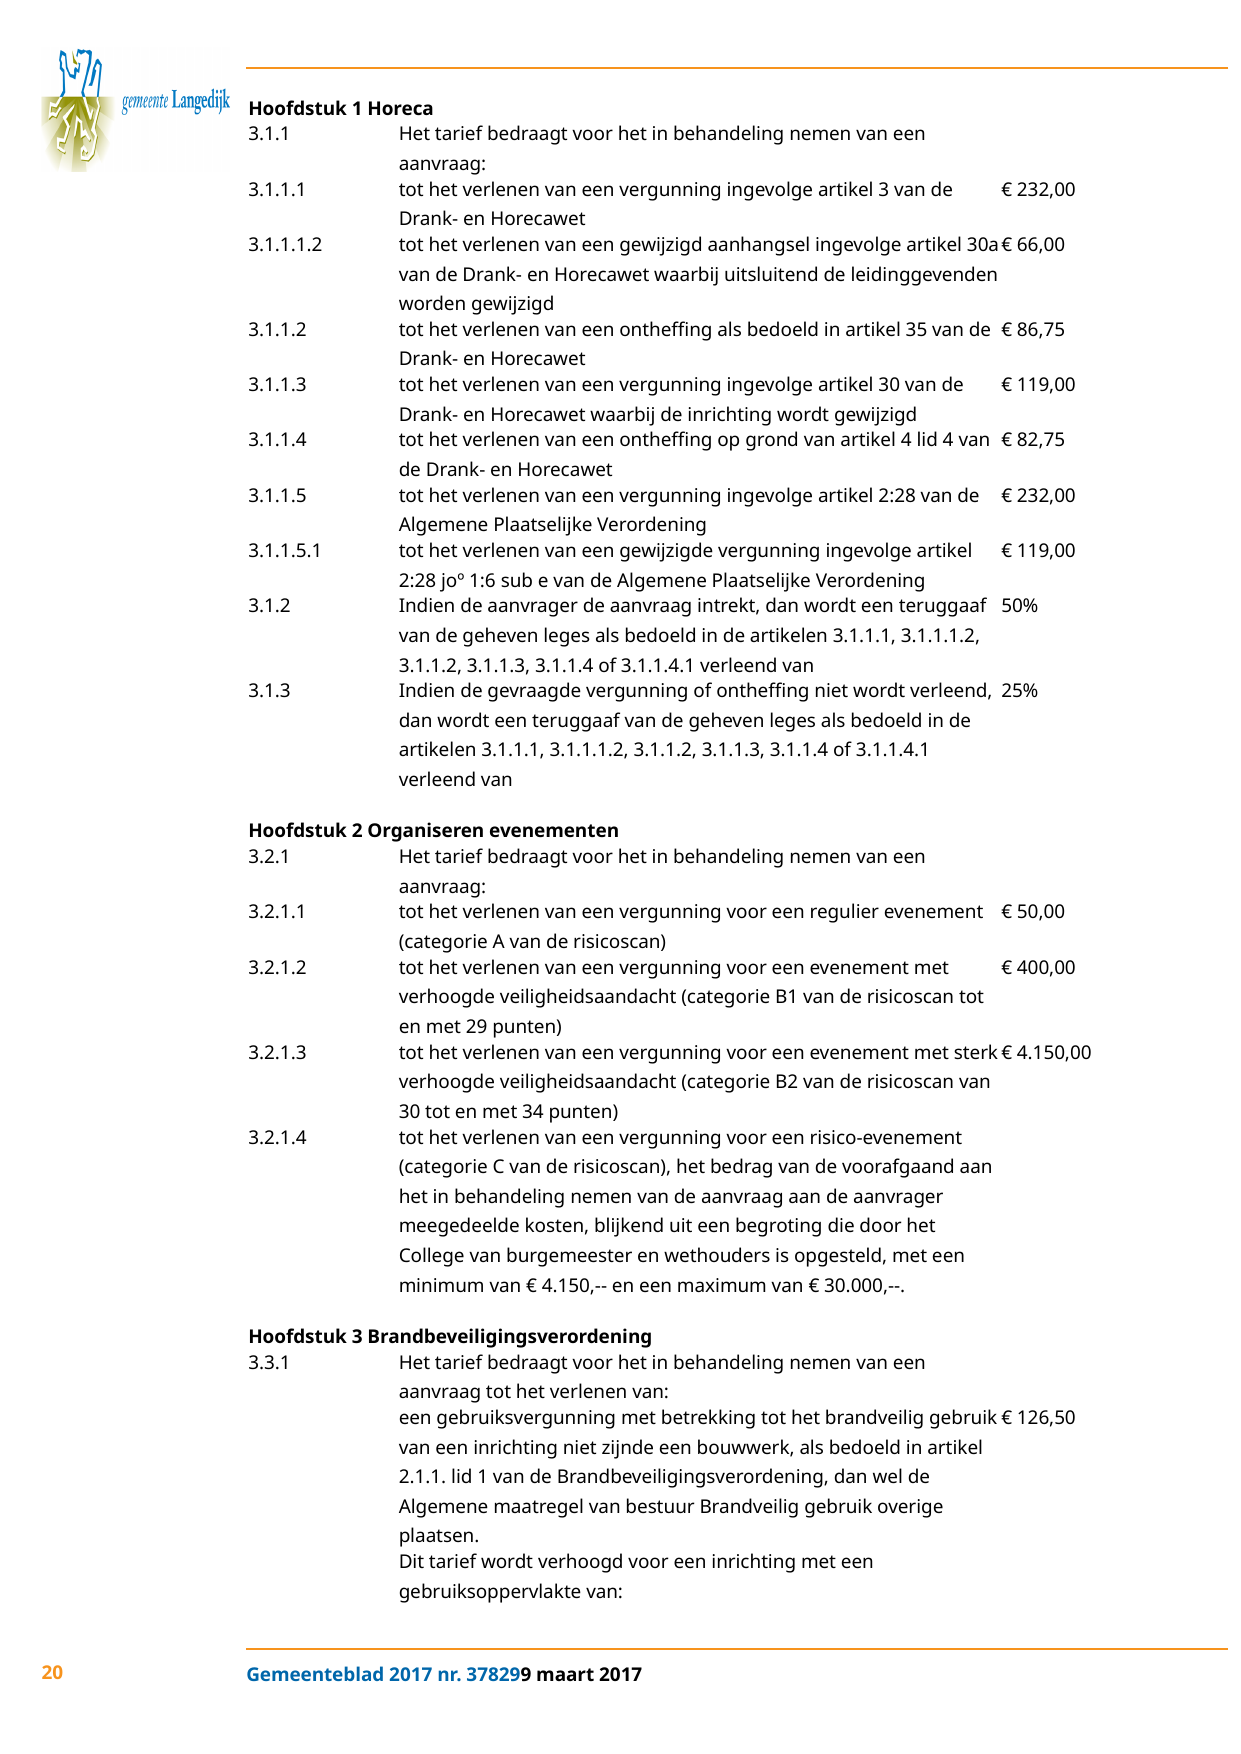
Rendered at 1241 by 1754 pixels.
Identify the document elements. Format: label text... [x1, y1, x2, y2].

table_cell Hoofdstuk 3 Brandbeveiligingsverordening [248, 1323, 1001, 1349]
table_cell 3.2.1 [248, 844, 398, 899]
table_cell Indien de aanvrager de aanvraag intrekt, dan wordt een teruggaaf van de geheven leges als bedoeld in de artikelen 3.1.1.1, 3.1.1.1.2, 3.1.1.2, 3.1.1.3, 3.1.1.4 of 3.1.1.4.1 verleend van [399, 593, 1001, 677]
table_cell tot het verlenen van een vergunning voor een evenement met sterk verhoogde veiligheidsaandacht (categorie B2 van de risicoscan van 30 tot en met 34 punten) [399, 1039, 1001, 1124]
table_cell 3.1.2 [248, 593, 398, 677]
table_cell [1001, 818, 1152, 843]
table_cell Het tarief bedraagt voor het in behandeling nemen van een aanvraag tot het verlenen van: [399, 1349, 1001, 1404]
table_cell 3.2.1.2 [248, 954, 398, 1039]
table_cell tot het verlenen van een ontheffing als bedoeld in artikel 35 van de Drank- en Horecawet [399, 316, 1001, 371]
table_cell € 66,00 [1001, 231, 1152, 316]
table_cell € 400,00 [1001, 954, 1152, 1039]
table_cell 3.2.1.1 [248, 899, 398, 954]
table_cell € 4.150,00 [1001, 1039, 1152, 1124]
table_cell € 126,50 [1001, 1404, 1152, 1548]
table_cell tot het verlenen van een gewijzigd aanhangsel ingevolge artikel 30a van de Drank- en Horecawet waarbij uitsluitend de leidinggevenden worden gewijzigd [399, 231, 1001, 316]
table_cell tot het verlenen van een vergunning ingevolge artikel 3 van de Drank- en Horecawet [399, 176, 1001, 231]
table_cell € 119,00 [1001, 371, 1152, 427]
table_cell Het tarief bedraagt voor het in behandeling nemen van een aanvraag: [399, 844, 1001, 899]
table_cell [1001, 1548, 1152, 1604]
picture [41, 47, 231, 172]
table_cell [1001, 1124, 1152, 1297]
table_cell Hoofdstuk 1 Horeca [248, 95, 1001, 121]
table_cell € 119,00 [1001, 537, 1152, 593]
table_cell [1001, 95, 1152, 121]
table_cell tot het verlenen van een vergunning voor een risico-evenement (categorie C van de risicoscan), het bedrag van de voorafgaand aan het in behandeling nemen van de aanvraag aan de aanvrager meegedeelde kosten, blijkend uit een begroting die door het College van burgemeester en wethouders is opgesteld, met een minimum van € 4.150,-- en een maximum van € 30.000,--. [399, 1124, 1001, 1297]
table_cell 3.1.1.2 [248, 316, 398, 371]
table_cell Het tarief bedraagt voor het in behandeling nemen van een aanvraag: [399, 121, 1001, 176]
table_cell [248, 1404, 398, 1548]
table_cell [1001, 792, 1152, 818]
table_cell 3.1.1.4 [248, 427, 398, 482]
table_cell [1001, 121, 1152, 176]
table_cell [399, 1298, 1001, 1323]
table_cell een gebruiksvergunning met betrekking tot het brandveilig gebruik van een inrichting niet zijnde een bouwwerk, als bedoeld in artikel 2.1.1. lid 1 van de Brandbeveiligingsverordening, dan wel de Algemene maatregel van bestuur Brandveilig gebruik overige plaatsen. [399, 1404, 1001, 1548]
table_cell € 232,00 [1001, 482, 1152, 537]
table_cell [1001, 1298, 1152, 1323]
table_cell tot het verlenen van een gewijzigde vergunning ingevolge artikel 2:28 joº 1:6 sub e van de Algemene Plaatselijke Verordening [399, 537, 1001, 593]
table_cell [399, 792, 1001, 818]
table_cell € 82,75 [1001, 427, 1152, 482]
table_cell 3.1.1.5 [248, 482, 398, 537]
table_cell 3.1.1 [248, 121, 398, 176]
table_cell [248, 792, 398, 818]
table_cell tot het verlenen van een vergunning voor een evenement met verhoogde veiligheidsaandacht (categorie B1 van de risicoscan tot en met 29 punten) [399, 954, 1001, 1039]
table_cell Dit tarief wordt verhoogd voor een inrichting met een gebruiksoppervlakte van: [399, 1548, 1001, 1604]
table_cell 3.1.1.1 [248, 176, 398, 231]
table_cell Indien de gevraagde vergunning of ontheffing niet wordt verleend, dan wordt een teruggaaf van de geheven leges als bedoeld in de artikelen 3.1.1.1, 3.1.1.1.2, 3.1.1.2, 3.1.1.3, 3.1.1.4 of 3.1.1.4.1 verleend van [399, 678, 1001, 792]
table_cell [248, 1548, 398, 1604]
table_cell 25% [1001, 678, 1152, 792]
table_cell 3.1.1.3 [248, 371, 398, 427]
table_cell [248, 1298, 398, 1323]
table_cell tot het verlenen van een vergunning ingevolge artikel 30 van de Drank- en Horecawet waarbij de inrichting wordt gewijzigd [399, 371, 1001, 427]
table_cell [1001, 844, 1152, 899]
table_cell 3.1.1.5.1 [248, 537, 398, 593]
table_cell 3.1.3 [248, 678, 398, 792]
table_cell € 86,75 [1001, 316, 1152, 371]
table_cell 3.3.1 [248, 1349, 398, 1404]
table_cell [1001, 1349, 1152, 1404]
table_cell Hoofdstuk 2 Organiseren evenementen [248, 818, 1001, 843]
table_cell tot het verlenen van een ontheffing op grond van artikel 4 lid 4 van de Drank- en Horecawet [399, 427, 1001, 482]
table_cell € 232,00 [1001, 176, 1152, 231]
table_cell 50% [1001, 593, 1152, 677]
table_cell 3.2.1.3 [248, 1039, 398, 1124]
table_cell 3.2.1.4 [248, 1124, 398, 1297]
table_cell tot het verlenen van een vergunning ingevolge artikel 2:28 van de Algemene Plaatselijke Verordening [399, 482, 1001, 537]
table_cell 3.1.1.1.2 [248, 231, 398, 316]
table_cell tot het verlenen van een vergunning voor een regulier evenement (categorie A van de risicoscan) [399, 899, 1001, 954]
table_cell [1001, 1323, 1152, 1349]
table_cell € 50,00 [1001, 899, 1152, 954]
